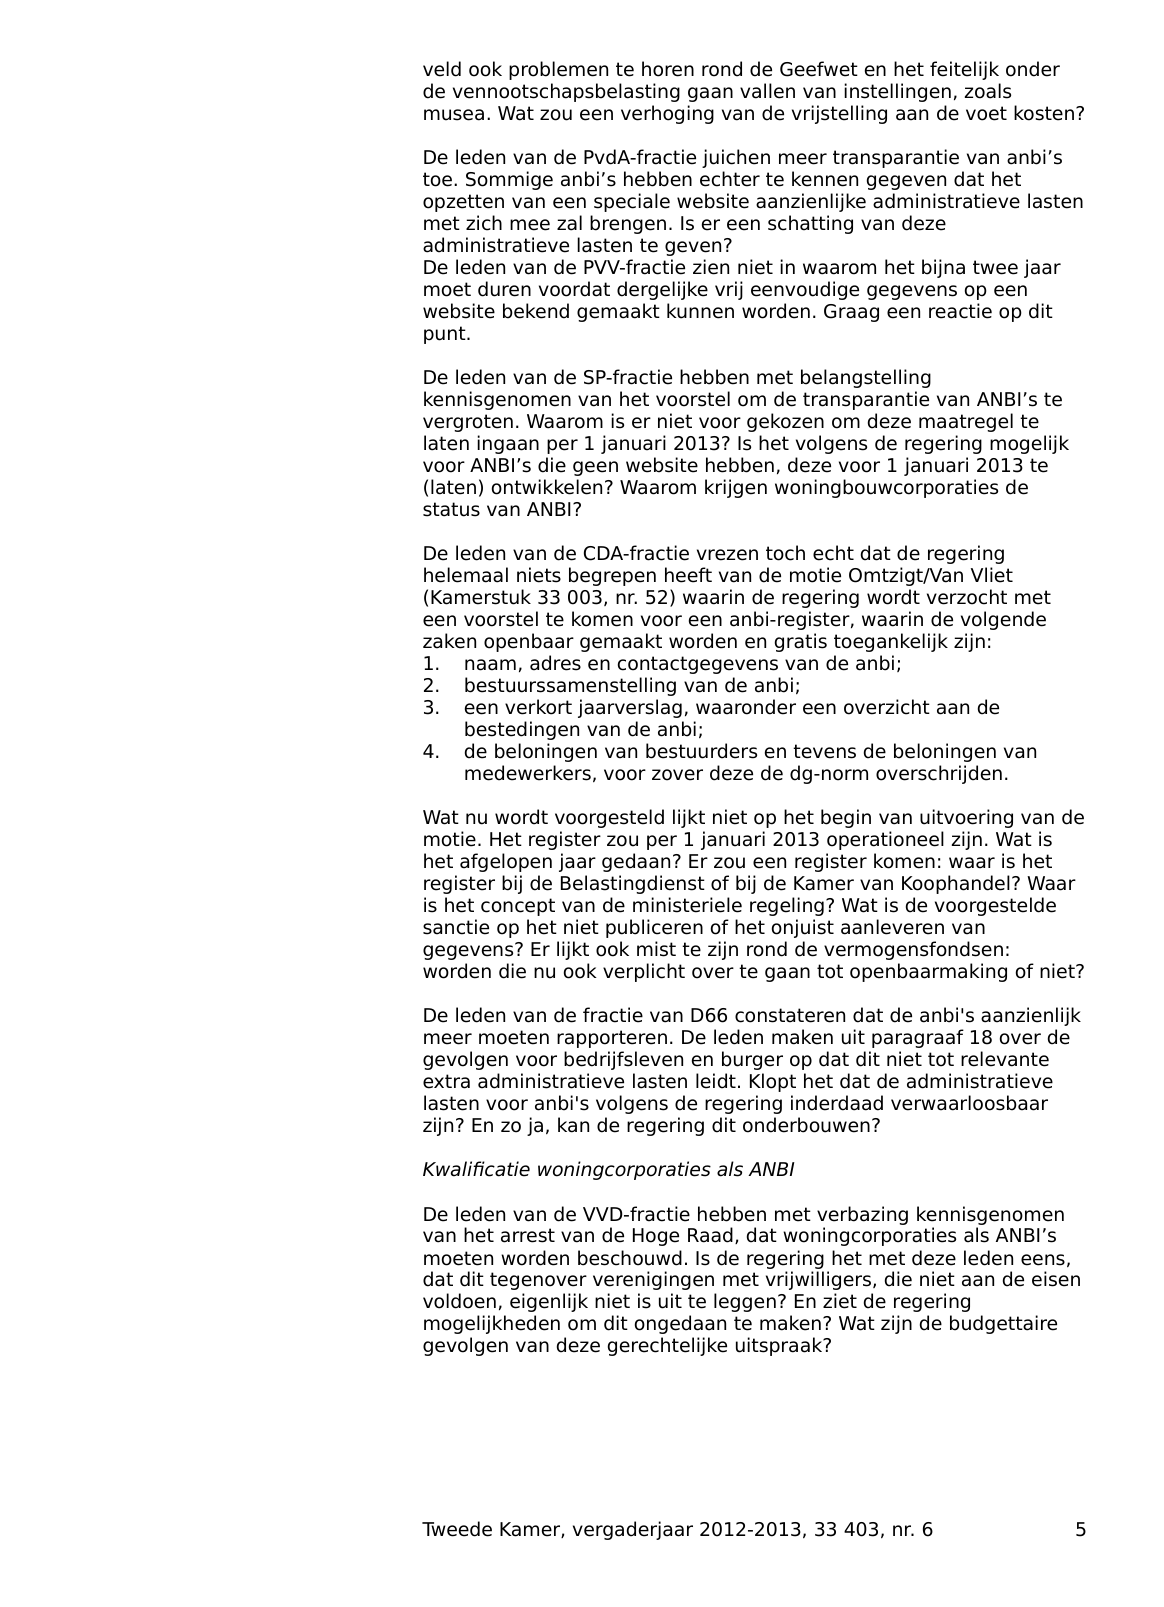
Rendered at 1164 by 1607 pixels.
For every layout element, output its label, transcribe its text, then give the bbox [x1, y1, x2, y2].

subtitle Kwalificatie woningcorporaties als ANBI [422, 1159, 1087, 1181]
text De leden van de CDA-fractie vrezen toch echt dat de regering helemaal niets begrepen heeft van de motie Omtzigt/Van Vliet (Kamerstuk 33 003, nr. 52) waarin de regering wordt verzocht met een voorstel te komen voor een anbi-register, waarin de volgende zaken openbaar gemaakt worden en gratis toegankelijk zijn: [422, 543, 1087, 653]
text De leden van de SP-fractie hebben met belangstelling kennisgenomen van het voorstel om de transparantie van ANBI’s te vergroten. Waarom is er niet voor gekozen om deze maatregel te laten ingaan per 1 januari 2013? Is het volgens de regering mogelijk voor ANBI’s die geen website hebben, deze voor 1 januari 2013 te (laten) ontwikkelen? Waarom krijgen woningbouwcorporaties de status van ANBI? [422, 367, 1087, 521]
text De leden van de fractie van D66 constateren dat de anbi's aanzienlijk meer moeten rapporteren. De leden maken uit paragraaf 18 over de gevolgen voor bedrijfsleven en burger op dat dit niet tot relevante extra administratieve lasten leidt. Klopt het dat de administratieve lasten voor anbi's volgens de regering inderdaad verwaarloosbaar zijn? En zo ja, kan de regering dit onderbouwen? [422, 1005, 1087, 1137]
text De leden van de VVD-fractie hebben met verbazing kennisgenomen van het arrest van de Hoge Raad, dat woningcorporaties als ANBI’s moeten worden beschouwd. Is de regering het met deze leden eens, dat dit tegenover verenigingen met vrijwilligers, die niet aan de eisen voldoen, eigenlijk niet is uit te leggen? En ziet de regering mogelijkheden om dit ongedaan te maken? Wat zijn de budgettaire gevolgen van deze gerechtelijke uitspraak? [422, 1203, 1087, 1357]
text 3. een verkort jaarverslag, waaronder een overzicht aan de bestedingen van de anbi; [422, 697, 1087, 741]
text De leden van de PvdA-fractie juichen meer transparantie van anbi’s toe. Sommige anbi’s hebben echter te kennen gegeven dat het opzetten van een speciale website aanzienlijke administratieve lasten met zich mee zal brengen. Is er een schatting van deze administratieve lasten te geven? [422, 147, 1087, 257]
text 1. naam, adres en contactgegevens van de anbi; [422, 653, 1087, 675]
text De leden van de PVV-fractie zien niet in waarom het bijna twee jaar moet duren voordat dergelijke vrij eenvoudige gegevens op een website bekend gemaakt kunnen worden. Graag een reactie op dit punt. [422, 257, 1087, 345]
text veld ook problemen te horen rond de Geefwet en het feitelijk onder de vennootschapsbelasting gaan vallen van instellingen, zoals musea. Wat zou een verhoging van de vrijstelling aan de voet kosten? [422, 59, 1087, 125]
text 4. de beloningen van bestuurders en tevens de beloningen van medewerkers, voor zover deze de dg-norm overschrijden. [422, 741, 1087, 785]
text 2. bestuurssamenstelling van de anbi; [422, 675, 1087, 697]
text Wat nu wordt voorgesteld lijkt niet op het begin van uitvoering van de motie. Het register zou per 1 januari 2013 operationeel zijn. Wat is het afgelopen jaar gedaan? Er zou een register komen: waar is het register bij de Belastingdienst of bij de Kamer van Koophandel? Waar is het concept van de ministeriele regeling? Wat is de voorgestelde sanctie op het niet publiceren of het onjuist aanleveren van gegevens? Er lijkt ook mist te zijn rond de vermogensfondsen: worden die nu ook verplicht over te gaan tot openbaarmaking of niet? [422, 807, 1087, 983]
